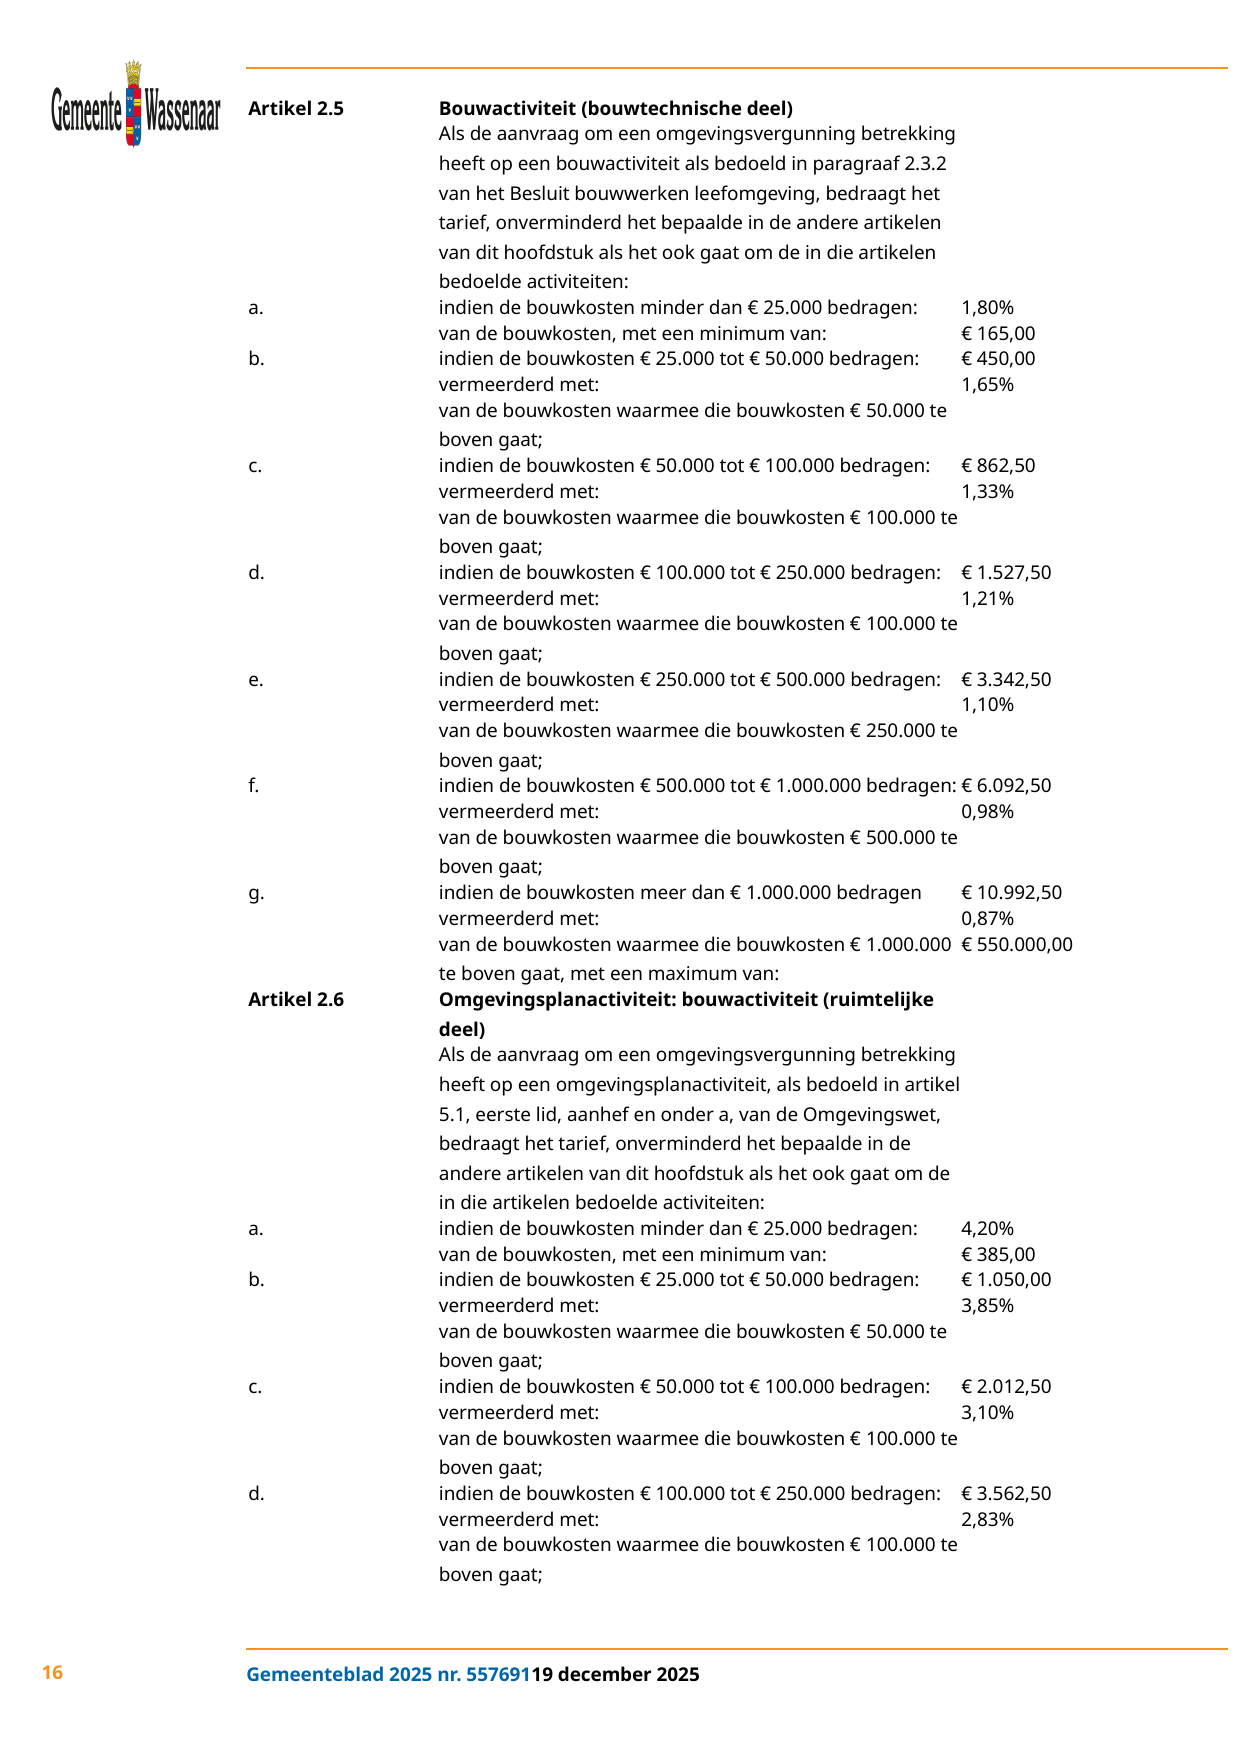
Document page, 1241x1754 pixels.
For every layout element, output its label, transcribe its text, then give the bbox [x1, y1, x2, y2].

table_cell 0,98% [961, 799, 1152, 824]
table_cell [248, 824, 439, 879]
table_cell [248, 1532, 439, 1587]
table_cell [248, 692, 439, 717]
table_cell b. [248, 346, 439, 371]
table_cell € 165,00 [961, 320, 1152, 346]
table_cell a. [248, 1215, 439, 1241]
table_cell van de bouwkosten waarmee die bouwkosten € 500.000 te boven gaat; [439, 824, 961, 879]
table_cell [248, 371, 439, 397]
table_cell vermeerderd met: [439, 1399, 961, 1425]
table_cell 2,83% [961, 1506, 1152, 1532]
table_cell d. [248, 559, 439, 585]
table_cell e. [248, 666, 439, 692]
table_cell van de bouwkosten waarmee die bouwkosten € 250.000 te boven gaat; [439, 718, 961, 773]
table_cell indien de bouwkosten € 50.000 tot € 100.000 bedragen: [439, 453, 961, 478]
table_cell indien de bouwkosten € 50.000 tot € 100.000 bedragen: [439, 1374, 961, 1399]
table_cell € 550.000,00 [961, 931, 1152, 986]
table_cell van de bouwkosten waarmee die bouwkosten € 50.000 te boven gaat; [439, 1318, 961, 1373]
table_cell Omgevingsplanactiviteit: bouwactiviteit (ruimtelijke deel) [439, 986, 961, 1042]
table_cell € 3.562,50 [961, 1480, 1152, 1506]
table_cell 3,85% [961, 1293, 1152, 1318]
table_cell c. [248, 1374, 439, 1399]
table_cell indien de bouwkosten € 25.000 tot € 50.000 bedragen: [439, 1267, 961, 1292]
table_cell [248, 931, 439, 986]
table_cell vermeerderd met: [439, 692, 961, 717]
table_cell indien de bouwkosten meer dan € 1.000.000 bedragen [439, 880, 961, 905]
table_cell [961, 718, 1152, 773]
table_cell c. [248, 453, 439, 478]
table_cell vermeerderd met: [439, 1293, 961, 1318]
table_cell 0,87% [961, 905, 1152, 931]
table_cell 1,21% [961, 585, 1152, 611]
table_cell [961, 986, 1152, 1042]
table_cell van de bouwkosten waarmee die bouwkosten € 100.000 te boven gaat; [439, 611, 961, 666]
table_cell [248, 1042, 439, 1215]
table_cell € 450,00 [961, 346, 1152, 371]
table_cell [961, 1532, 1152, 1587]
table_cell 1,65% [961, 371, 1152, 397]
table_cell € 1.050,00 [961, 1267, 1152, 1292]
table_cell [248, 585, 439, 611]
picture [41, 47, 231, 172]
table_cell van de bouwkosten waarmee die bouwkosten € 100.000 te boven gaat; [439, 504, 961, 559]
table_cell a. [248, 294, 439, 320]
table_cell f. [248, 773, 439, 798]
table_cell [248, 1506, 439, 1532]
table_cell indien de bouwkosten € 100.000 tot € 250.000 bedragen: [439, 1480, 961, 1506]
table_cell vermeerderd met: [439, 905, 961, 931]
table_cell indien de bouwkosten minder dan € 25.000 bedragen: [439, 294, 961, 320]
table_cell [961, 121, 1152, 294]
table_cell [248, 1318, 439, 1373]
table_cell [248, 320, 439, 346]
table_cell Als de aanvraag om een omgevingsvergunning betrekking heeft op een omgevingsplanactiviteit, als bedoeld in artikel 5.1, eerste lid, aanhef en onder a, van de Omgevingswet, bedraagt het tarief, onverminderd het bepaalde in de andere artikelen van dit hoofdstuk als het ook gaat om de in die artikelen bedoelde activiteiten: [439, 1042, 961, 1215]
table_cell van de bouwkosten, met een minimum van: [439, 320, 961, 346]
table_cell [248, 905, 439, 931]
table_cell vermeerderd met: [439, 585, 961, 611]
table_cell van de bouwkosten waarmee die bouwkosten € 100.000 te boven gaat; [439, 1532, 961, 1587]
table_cell € 10.992,50 [961, 880, 1152, 905]
table_cell d. [248, 1480, 439, 1506]
table_cell indien de bouwkosten € 100.000 tot € 250.000 bedragen: [439, 559, 961, 585]
table_cell € 385,00 [961, 1241, 1152, 1267]
table_cell indien de bouwkosten € 500.000 tot € 1.000.000 bedragen: [439, 773, 961, 798]
table_cell 3,10% [961, 1399, 1152, 1425]
table_cell indien de bouwkosten € 250.000 tot € 500.000 bedragen: [439, 666, 961, 692]
table_cell € 1.527,50 [961, 559, 1152, 585]
table_cell [248, 1293, 439, 1318]
table_cell vermeerderd met: [439, 478, 961, 504]
table_cell [248, 504, 439, 559]
table_cell [961, 504, 1152, 559]
table_cell [961, 611, 1152, 666]
table_cell vermeerderd met: [439, 1506, 961, 1532]
table_cell [961, 397, 1152, 452]
table_cell [961, 1425, 1152, 1480]
table_cell [248, 478, 439, 504]
table_cell [248, 1425, 439, 1480]
table_cell [248, 1241, 439, 1267]
table_cell 1,80% [961, 294, 1152, 320]
table_cell 4,20% [961, 1215, 1152, 1241]
table_cell g. [248, 880, 439, 905]
table_cell [248, 799, 439, 824]
table_cell Bouwactiviteit (bouwtechnische deel) [439, 95, 961, 121]
table_cell Als de aanvraag om een omgevingsvergunning betrekking heeft op een bouwactiviteit als bedoeld in paragraaf 2.3.2 van het Besluit bouwwerken leefomgeving, bedraagt het tarief, onverminderd het bepaalde in de andere artikelen van dit hoofdstuk als het ook gaat om de in die artikelen bedoelde activiteiten: [439, 121, 961, 294]
table_cell € 862,50 [961, 453, 1152, 478]
table_cell [961, 95, 1152, 121]
table_cell 1,33% [961, 478, 1152, 504]
table_cell Artikel 2.6 [248, 986, 439, 1042]
table_cell [248, 718, 439, 773]
table_cell [248, 1399, 439, 1425]
table_cell vermeerderd met: [439, 371, 961, 397]
table_cell € 3.342,50 [961, 666, 1152, 692]
table_cell € 2.012,50 [961, 1374, 1152, 1399]
table_cell [961, 1042, 1152, 1215]
table_cell € 6.092,50 [961, 773, 1152, 798]
table_cell van de bouwkosten waarmee die bouwkosten € 1.000.000 te boven gaat, met een maximum van: [439, 931, 961, 986]
table_cell [961, 824, 1152, 879]
table_cell indien de bouwkosten minder dan € 25.000 bedragen: [439, 1215, 961, 1241]
table_cell [248, 611, 439, 666]
table_cell [248, 397, 439, 452]
table_cell vermeerderd met: [439, 799, 961, 824]
table_cell van de bouwkosten waarmee die bouwkosten € 100.000 te boven gaat; [439, 1425, 961, 1480]
table_cell [961, 1318, 1152, 1373]
table_cell 1,10% [961, 692, 1152, 717]
table_cell Artikel 2.5 [248, 95, 439, 121]
table_cell van de bouwkosten, met een minimum van: [439, 1241, 961, 1267]
table_cell indien de bouwkosten € 25.000 tot € 50.000 bedragen: [439, 346, 961, 371]
table_cell van de bouwkosten waarmee die bouwkosten € 50.000 te boven gaat; [439, 397, 961, 452]
table_cell b. [248, 1267, 439, 1292]
table_cell [248, 121, 439, 294]
